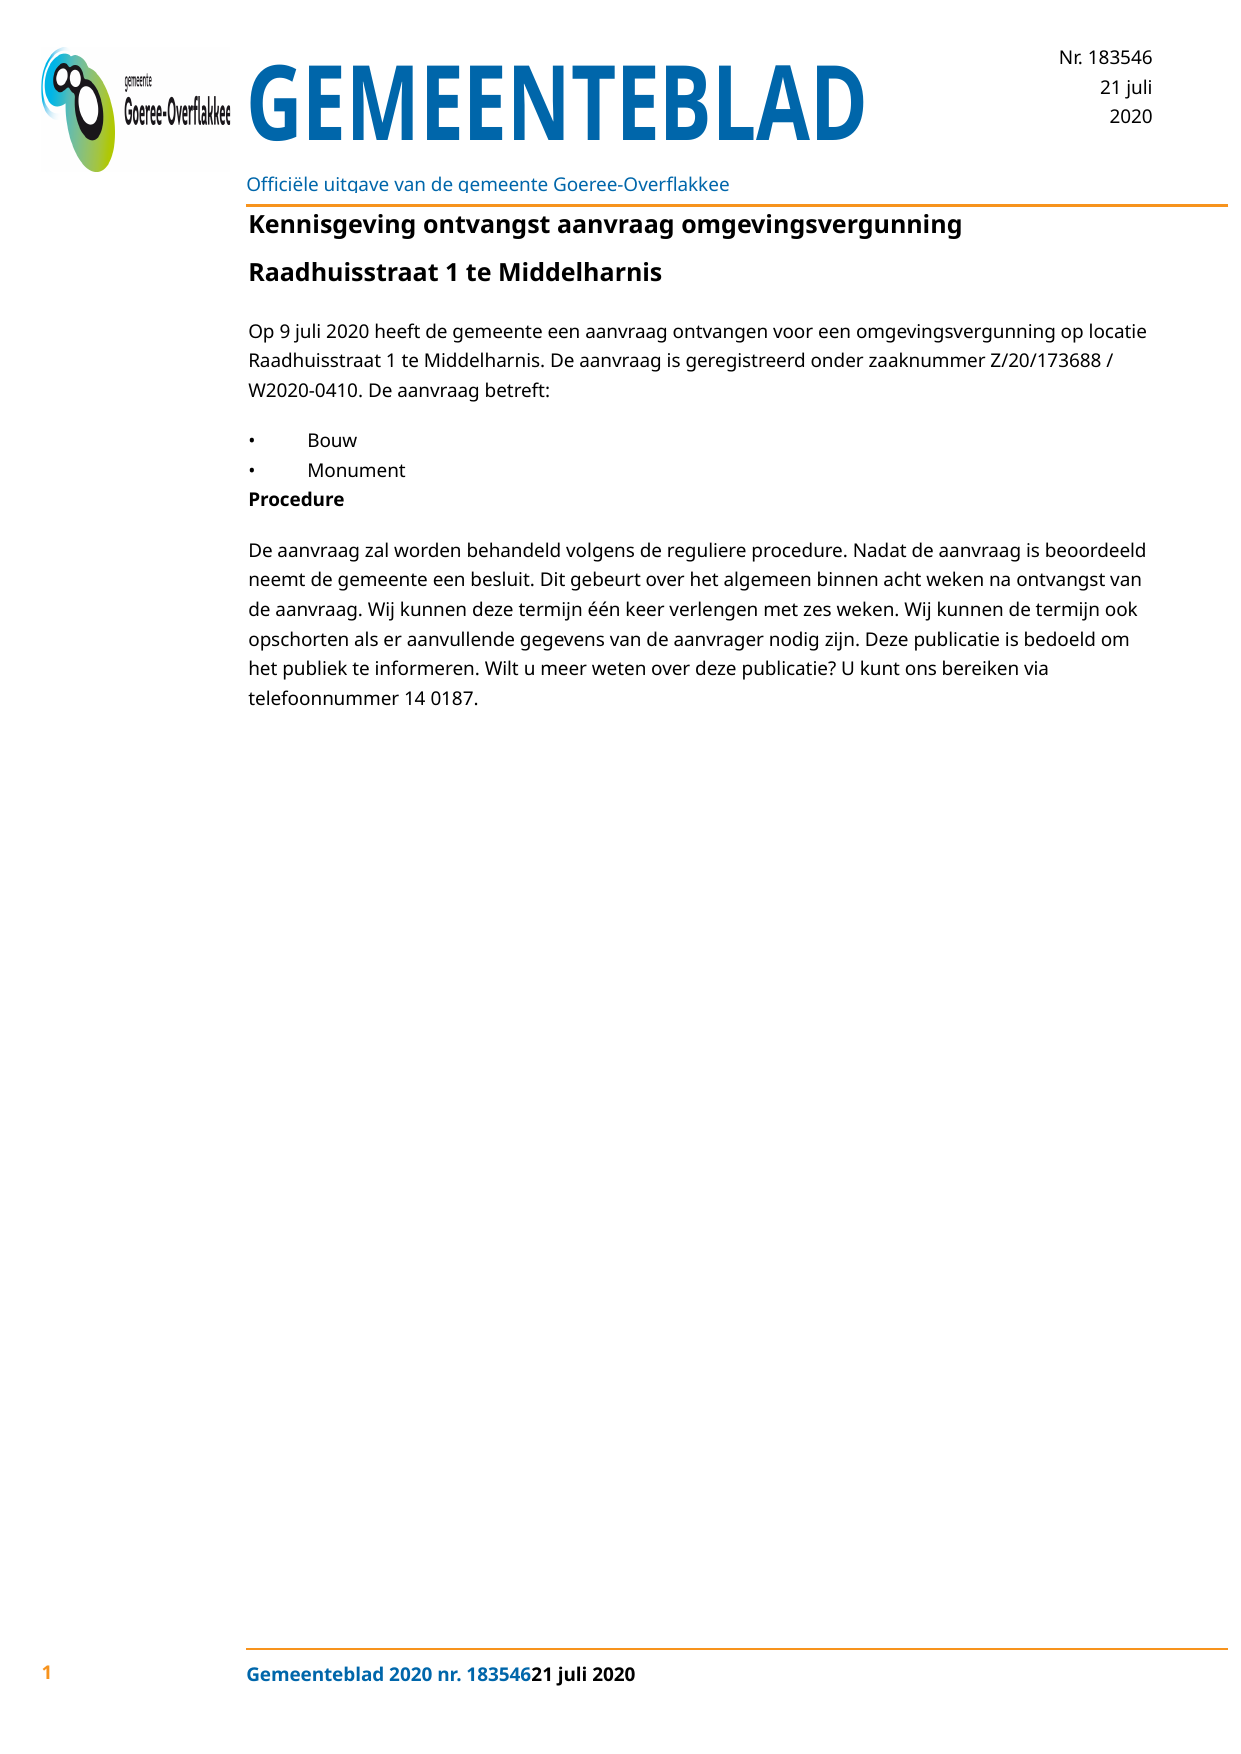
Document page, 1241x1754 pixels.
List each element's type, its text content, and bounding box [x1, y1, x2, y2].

text Kennisgeving ontvangst aanvraag omgevingsvergunning Raadhuisstraat 1 te Middelharnis [248, 207, 1152, 288]
text Procedure [248, 487, 1152, 512]
text De aanvraag zal worden behandeld volgens de reguliere procedure. Nadat de aanvraag is beoordeeld neemt de gemeente een besluit. Dit gebeurt over het algemeen binnen acht weken na ontvangst van de aanvraag. Wij kunnen deze termijn één keer verlengen met zes weken. Wij kunnen de termijn ook opschorten als er aanvullende gegevens van de aanvrager nodig zijn. Deze publicatie is bedoeld om het publiek te informeren. Wilt u meer weten over deze publicatie? U kunt ons bereiken via telefoonnummer 14 0187. [248, 537, 1152, 711]
list Bouw [248, 427, 1152, 453]
text Op 9 juli 2020 heeft de gemeente een aanvraag ontvangen voor een omgevingsvergunning op locatie Raadhuisstraat 1 te Middelharnis. De aanvraag is geregistreerd onder zaaknummer Z/20/173688 / W2020-0410. De aanvraag betreft: [248, 318, 1152, 403]
list Monument [248, 457, 1152, 483]
picture [41, 47, 231, 172]
